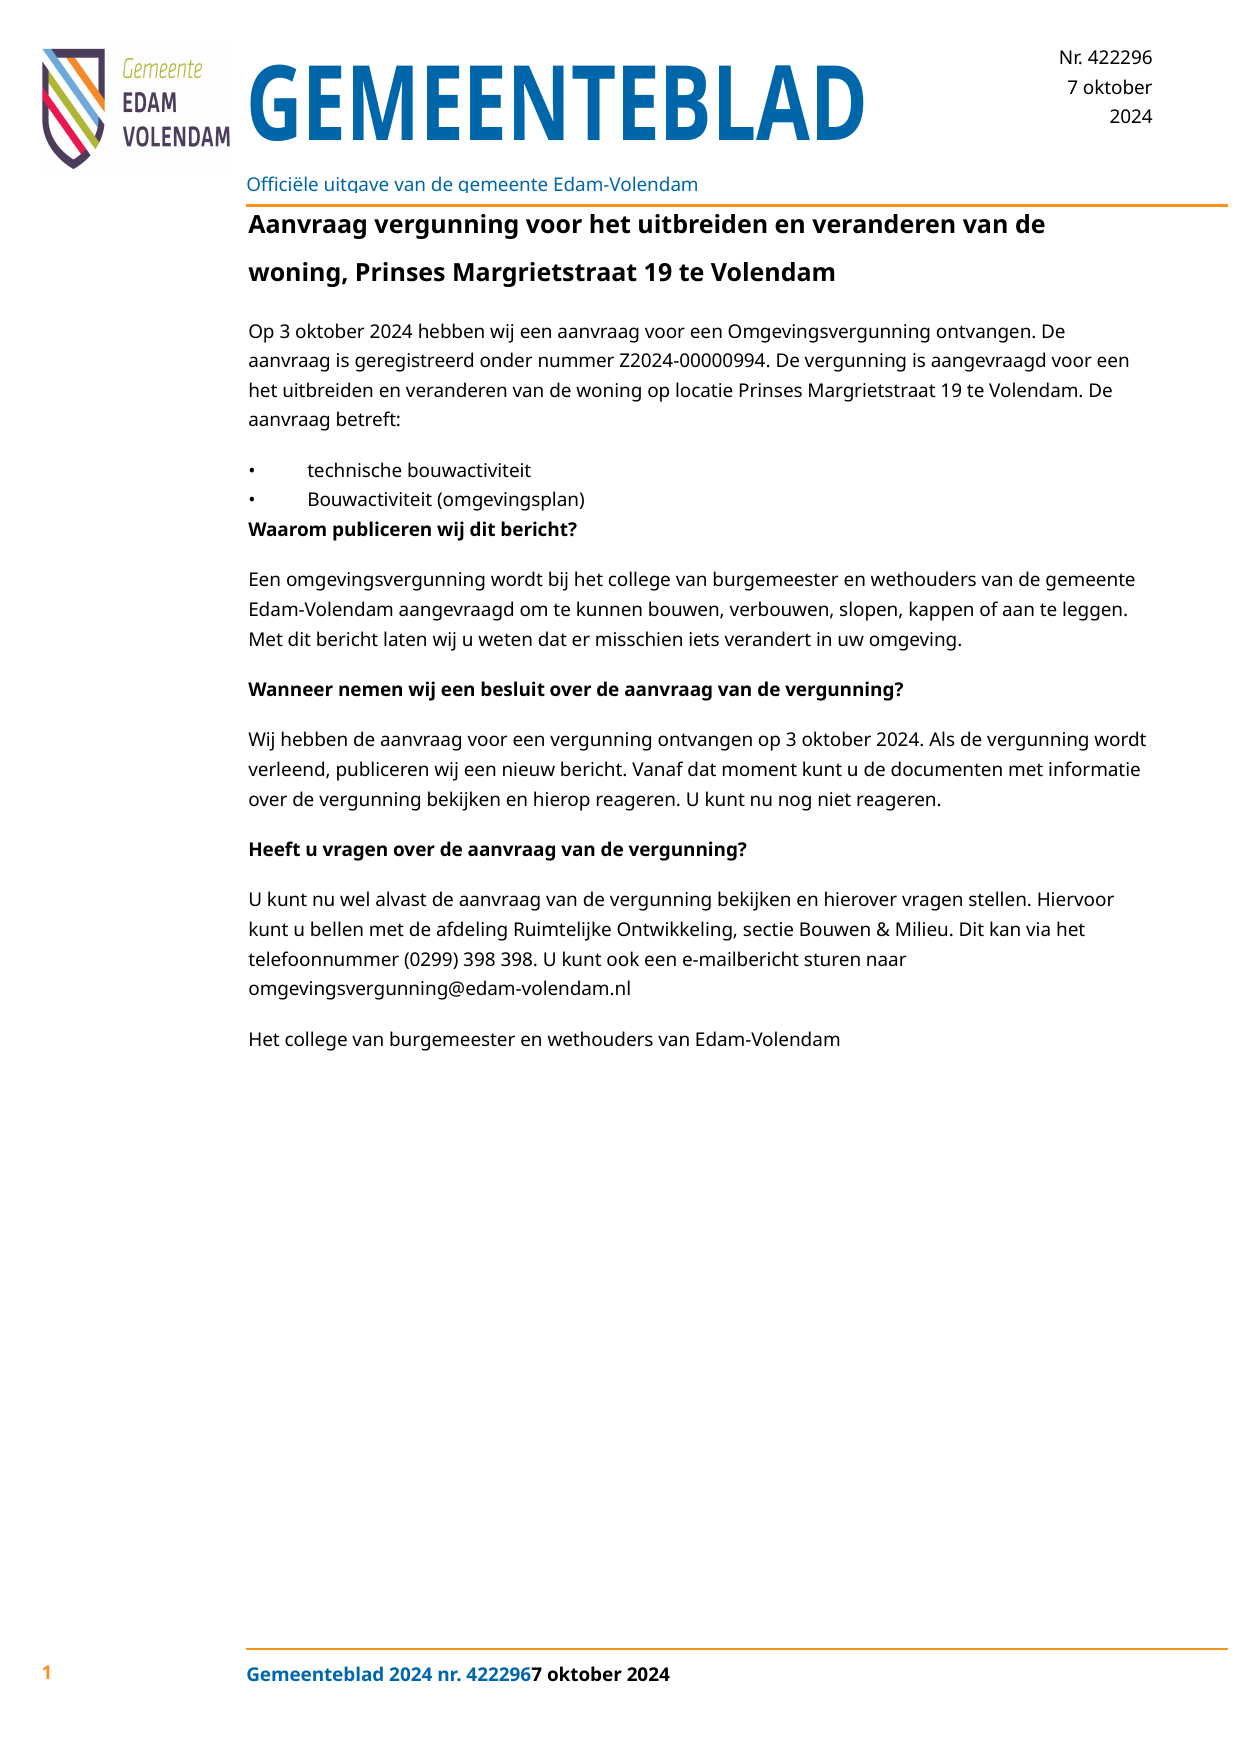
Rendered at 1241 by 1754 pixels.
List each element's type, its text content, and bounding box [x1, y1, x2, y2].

text Het college van burgemeester en wethouders van Edam-Volendam [248, 1026, 1152, 1052]
text Waarom publiceren wij dit bericht? [248, 516, 1152, 542]
text Aanvraag vergunning voor het uitbreiden en veranderen van de woning, Prinses Margrietstraat 19 te Volendam [248, 207, 1152, 288]
text Heeft u vragen over de aanvraag van de vergunning? [248, 836, 1152, 862]
text Op 3 oktober 2024 hebben wij een aanvraag voor een Omgevingsvergunning ontvangen. De aanvraag is geregistreerd onder nummer Z2024-00000994. De vergunning is aangevraagd voor een het uitbreiden en veranderen van de woning op locatie Prinses Margrietstraat 19 te Volendam. De aanvraag betreft: [248, 318, 1152, 432]
text U kunt nu wel alvast de aanvraag van de vergunning bekijken en hierover vragen stellen. Hiervoor kunt u bellen met de afdeling Ruimtelijke Ontwikkeling, sectie Bouwen & Milieu. Dit kan via het telefoonnummer (0299) 398 398. U kunt ook een e-mailbericht sturen naar omgevingsvergunning@edam-volendam.nl [248, 887, 1152, 1001]
list technische bouwactiviteit [248, 457, 1152, 483]
picture [41, 47, 231, 172]
text Wij hebben de aanvraag voor een vergunning ontvangen op 3 oktober 2024. Als de vergunning wordt verleend, publiceren wij een nieuw bericht. Vanaf dat moment kunt u de documenten met informatie over de vergunning bekijken en hierop reageren. U kunt nu nog niet reageren. [248, 727, 1152, 812]
text Wanneer nemen wij een besluit over de aanvraag van de vergunning? [248, 676, 1152, 702]
text Een omgevingsvergunning wordt bij het college van burgemeester en wethouders van de gemeente Edam-Volendam aangevraagd om te kunnen bouwen, verbouwen, slopen, kappen of aan te leggen. Met dit bericht laten wij u weten dat er misschien iets verandert in uw omgeving. [248, 567, 1152, 652]
list Bouwactiviteit (omgevingsplan) [248, 487, 1152, 512]
